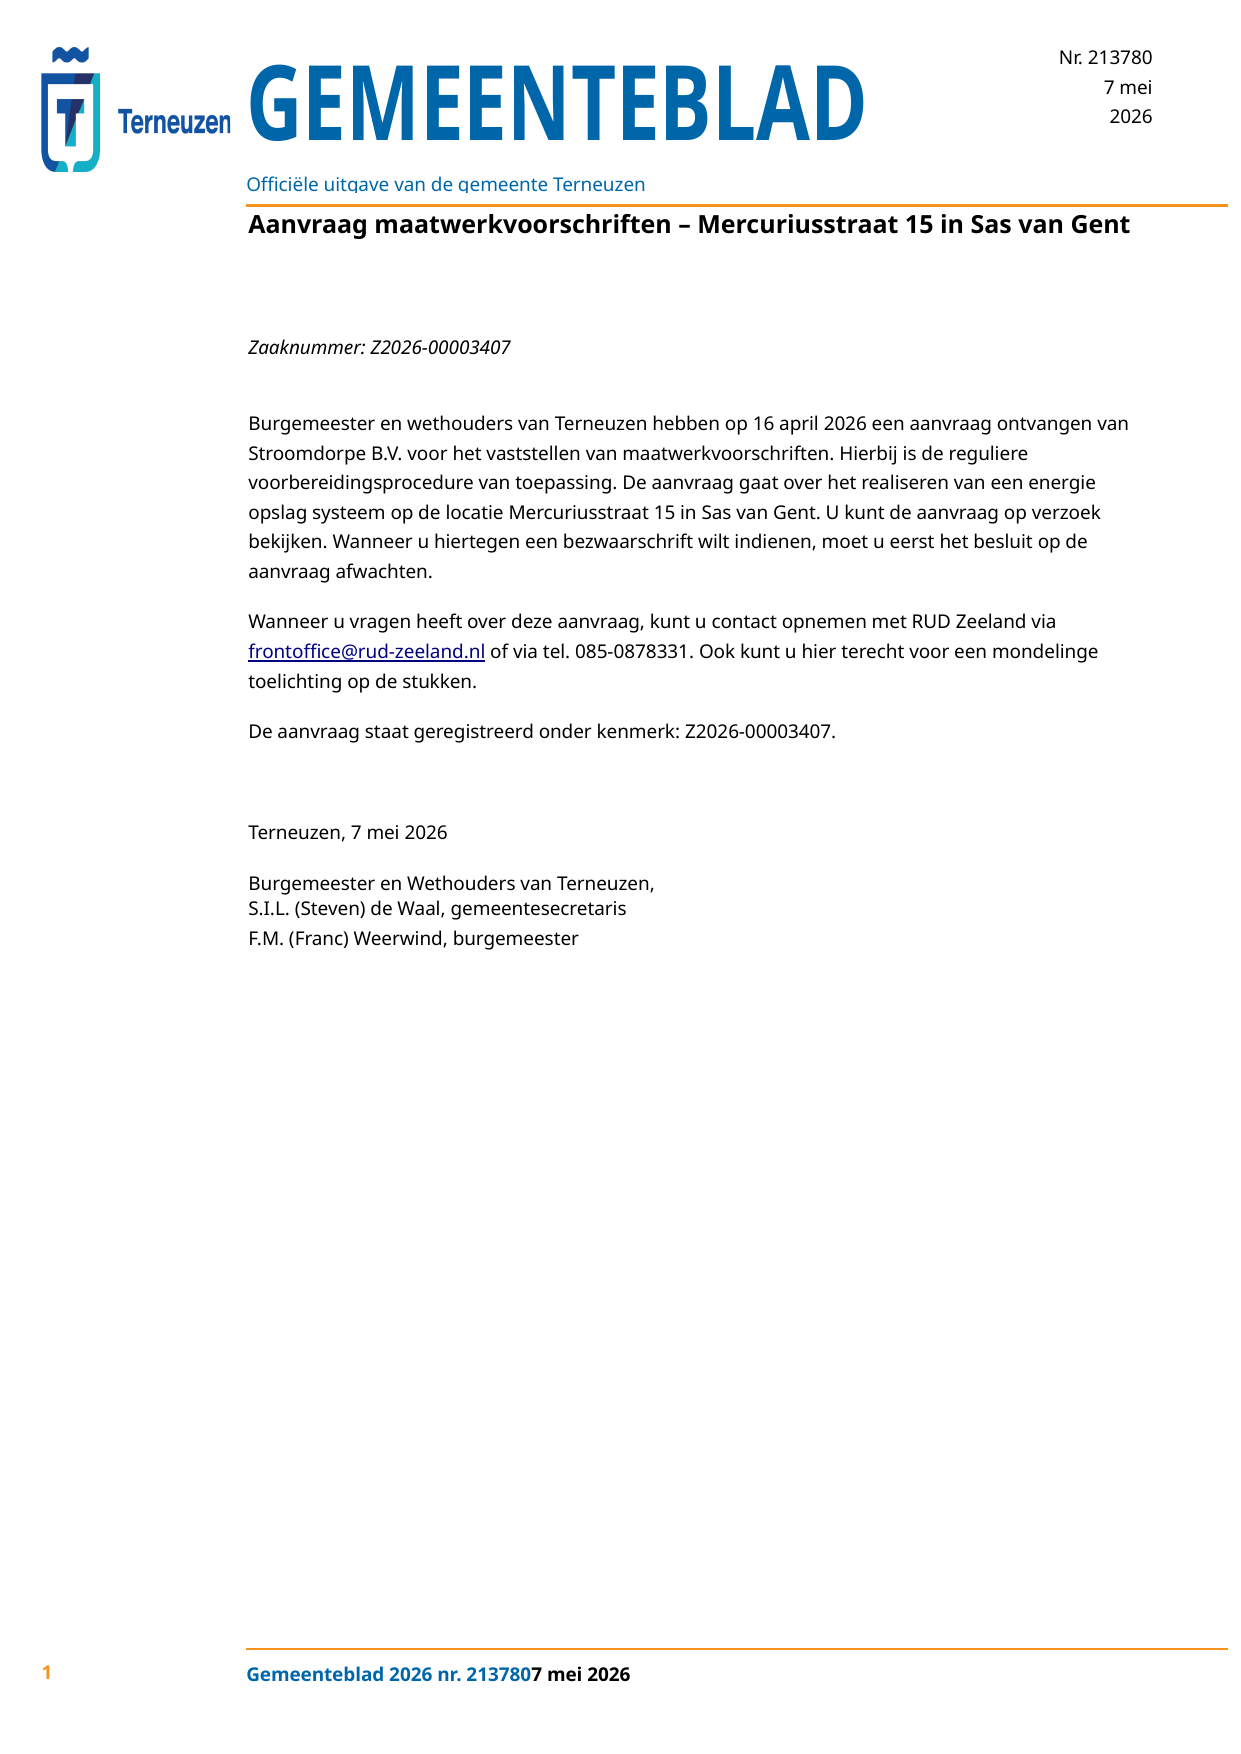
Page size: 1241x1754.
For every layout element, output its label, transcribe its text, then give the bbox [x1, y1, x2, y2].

table_cell [700, 1002, 1152, 1028]
table_cell [248, 951, 700, 976]
table_header Burgemeester en Wethouders van Terneuzen, [248, 870, 1152, 895]
text Aanvraag maatwerkvoorschriften – Mercuriusstraat 15 in Sas van Gent [248, 207, 1152, 241]
text Wanneer u vragen heeft over deze aanvraag, kunt u contact opnemen met RUD Zeeland via frontoffice@rud-zeeland.nl of via tel. 085-0878331. Ook kunt u hier terecht voor een mondelinge toelichting op de stukken. [248, 609, 1152, 694]
table_cell [700, 951, 1152, 976]
table_cell S.I.L. (Steven) de Waal, gemeentesecretaris F.M. (Franc) Weerwind, burgemeester [248, 895, 700, 951]
text De aanvraag staat geregistreerd onder kenmerk: Z2026-00003407. [248, 718, 1152, 744]
table_cell [248, 976, 1152, 1002]
text Zaaknummer: Z2026-00003407 [248, 334, 1152, 360]
text Burgemeester en wethouders van Terneuzen hebben op 16 april 2026 een aanvraag ontvangen van Stroomdorpe B.V. voor het vaststellen van maatwerkvoorschriften. Hierbij is de reguliere voorbereidingsprocedure van toepassing. De aanvraag gaat over het realiseren van een energie opslag systeem op de locatie Mercuriusstraat 15 in Sas van Gent. U kunt de aanvraag op verzoek bekijken. Wanneer u hiertegen een bezwaarschrift wilt indienen, moet u eerst het besluit op de aanvraag afwachten. [248, 410, 1152, 584]
text Terneuzen, 7 mei 2026 [248, 819, 1152, 845]
table_cell [248, 1002, 700, 1028]
table_cell [700, 895, 1152, 951]
picture [41, 47, 231, 172]
